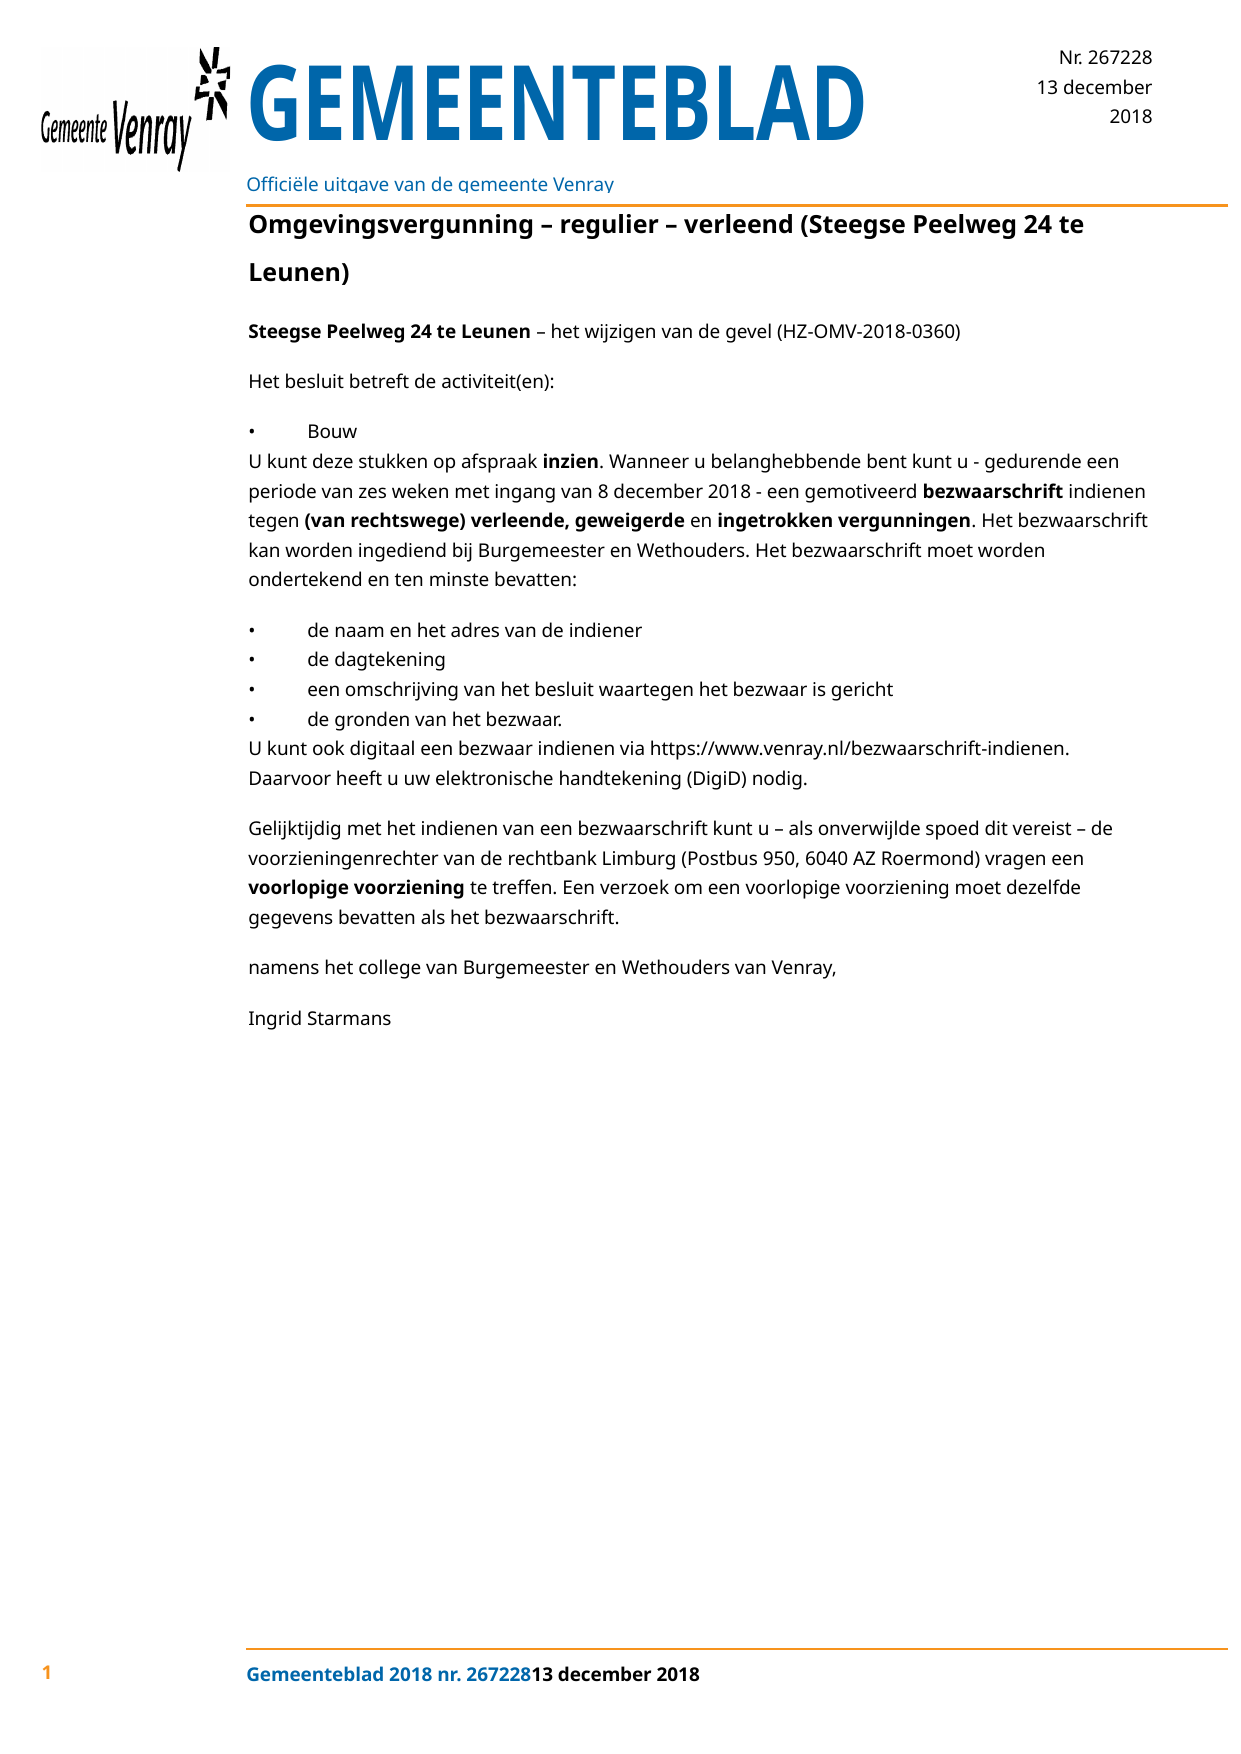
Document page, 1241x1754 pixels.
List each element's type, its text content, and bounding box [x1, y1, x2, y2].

text namens het college van Burgemeester en Wethouders van Venray, [248, 954, 1152, 980]
list een omschrijving van het besluit waartegen het bezwaar is gericht [248, 676, 1152, 702]
list de dagtekening [248, 647, 1152, 672]
text Het besluit betreft de activiteit(en): [248, 368, 1152, 394]
list de gronden van het bezwaar. [248, 706, 1152, 732]
text Gelijktijdig met het indienen van een bezwaarschrift kunt u – als onverwijlde spoed dit vereist – de voorzieningenrechter van de rechtbank Limburg (Postbus 950, 6040 AZ Roermond) vragen een voorlopige voorziening te treffen. Een verzoek om een voorlopige voorziening moet dezelfde gegevens bevatten als het bezwaarschrift. [248, 815, 1152, 930]
text U kunt deze stukken op afspraak inzien. Wanneer u belanghebbende bent kunt u - gedurende een periode van zes weken met ingang van 8 december 2018 - een gemotiveerd bezwaarschrift indienen tegen (van rechtswege) verleende, geweigerde en ingetrokken vergunningen. Het bezwaarschrift kan worden ingediend bij Burgemeester en Wethouders. Het bezwaarschrift moet worden ondertekend en ten minste bevatten: [248, 448, 1152, 592]
text Omgevingsvergunning – regulier – verleend (Steegse Peelweg 24 te Leunen) [248, 207, 1152, 288]
picture [41, 47, 231, 172]
text Steegse Peelweg 24 te Leunen – het wijzigen van de gevel (HZ-OMV-2018-0360) [248, 318, 1152, 344]
text U kunt ook digitaal een bezwaar indienen via https://www.venray.nl/bezwaarschrift-indienen. Daarvoor heeft u uw elektronische handtekening (DigiD) nodig. [248, 735, 1152, 791]
list Bouw [248, 419, 1152, 444]
list de naam en het adres van de indiener [248, 617, 1152, 643]
text Ingrid Starmans [248, 1005, 1152, 1031]
